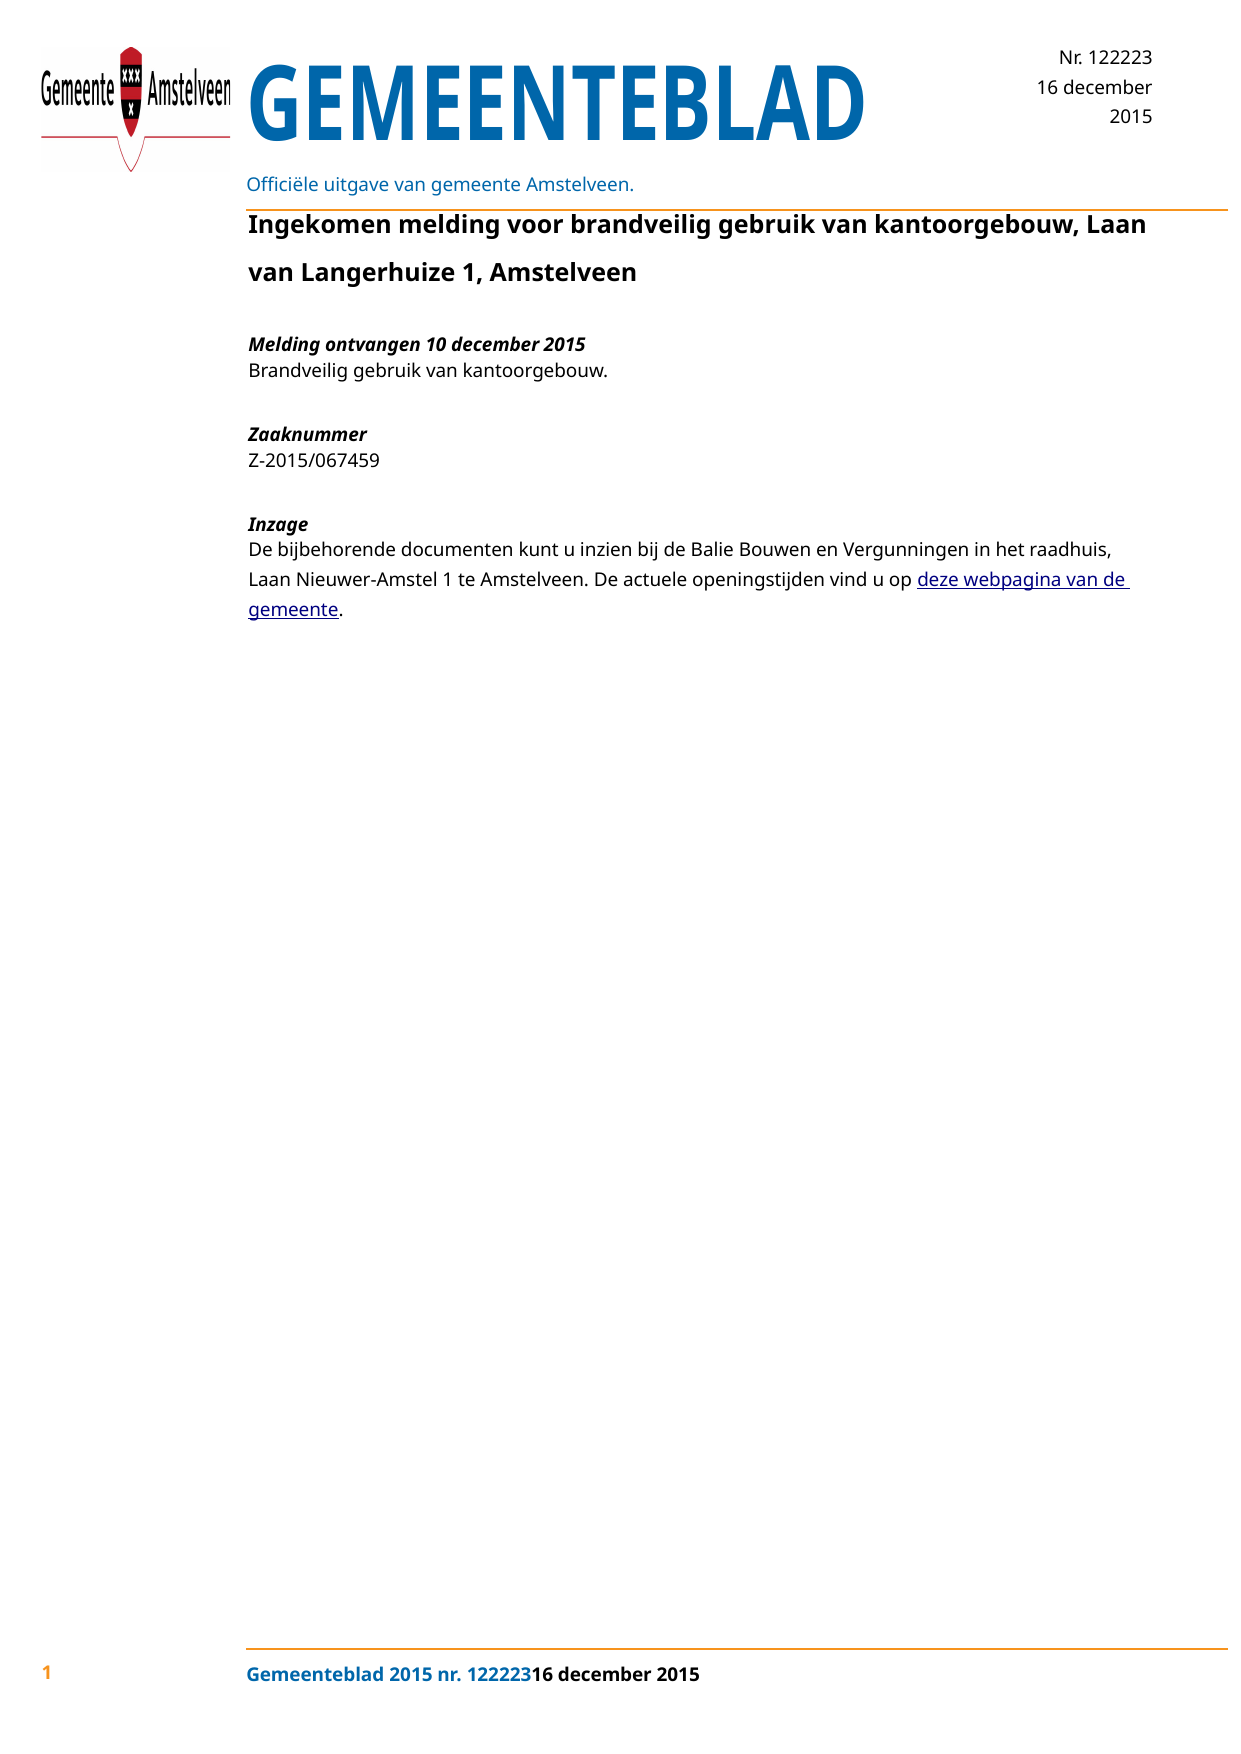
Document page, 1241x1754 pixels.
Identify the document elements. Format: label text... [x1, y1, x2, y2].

text De bijbehorende documenten kunt u inzien bij de Balie Bouwen en Vergunningen in het raadhuis, Laan Nieuwer-Amstel 1 te Amstelveen. De actuele openingstijden vind u op deze webpagina van de gemeente. [248, 537, 1152, 621]
text Z-2015/067459 [248, 447, 1152, 473]
text Brandveilig gebruik van kantoorgebouw. [248, 357, 1152, 383]
text Inzage [248, 511, 1152, 537]
text Zaaknummer [248, 421, 1152, 447]
picture [41, 47, 231, 172]
text Melding ontvangen 10 december 2015 [248, 331, 1152, 357]
text Ingekomen melding voor brandveilig gebruik van kantoorgebouw, Laan van Langerhuize 1, Amstelveen [248, 211, 1152, 288]
